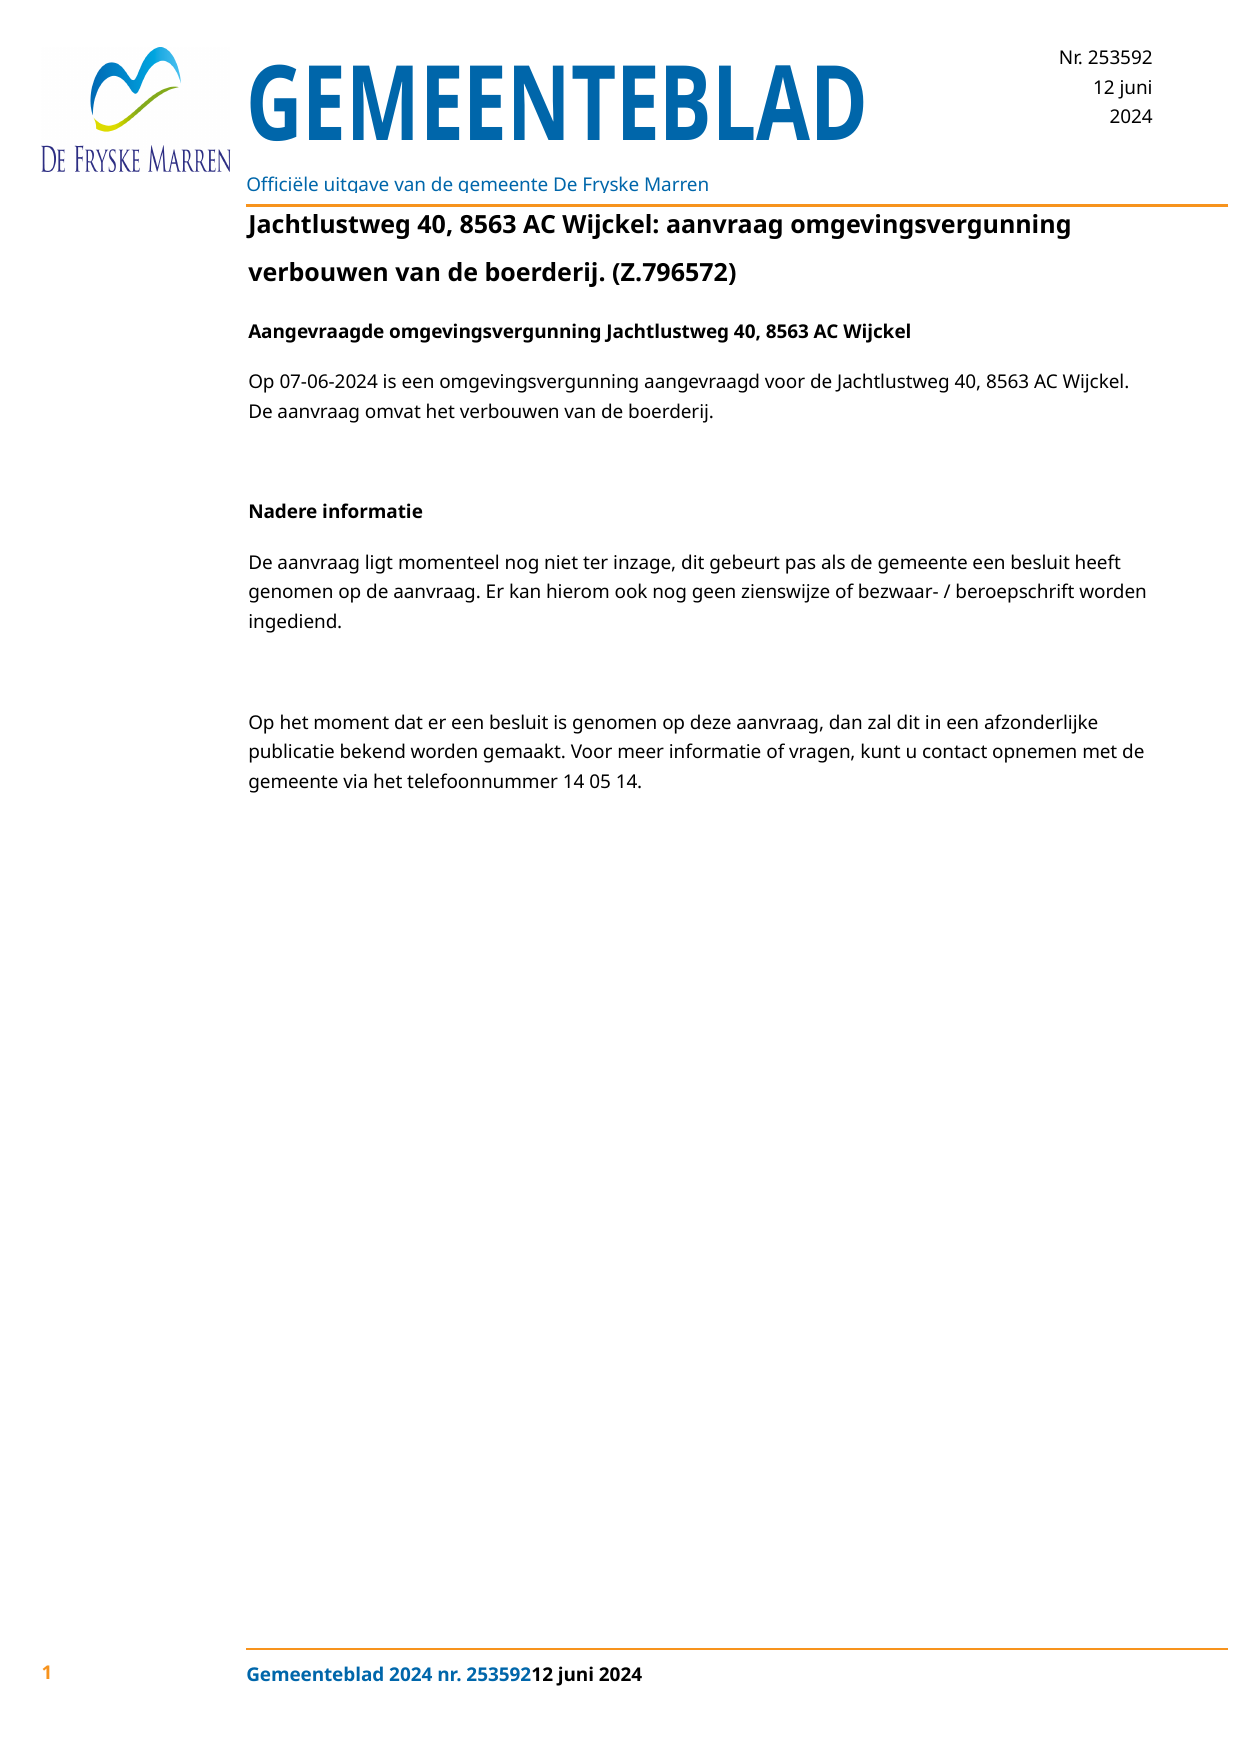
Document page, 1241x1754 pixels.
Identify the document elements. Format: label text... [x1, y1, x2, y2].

text Nadere informatie [248, 499, 1152, 524]
picture [41, 47, 231, 172]
text Op het moment dat er een besluit is genomen op deze aanvraag, dan zal dit in een afzonderlijke publicatie bekend worden gemaakt. Voor meer informatie of vragen, kunt u contact opnemen met de gemeente via het telefoonnummer 14 05 14. [248, 709, 1152, 794]
text Aangevraagde omgevingsvergunning Jachtlustweg 40, 8563 AC Wijckel [248, 318, 1152, 344]
text Jachtlustweg 40, 8563 AC Wijckel: aanvraag omgevingsvergunning verbouwen van de boerderij. (Z.796572) [248, 207, 1152, 288]
text Op 07-06-2024 is een omgevingsvergunning aangevraagd voor de Jachtlustweg 40, 8563 AC Wijckel. De aanvraag omvat het verbouwen van de boerderij. [248, 368, 1152, 424]
text De aanvraag ligt momenteel nog niet ter inzage, dit gebeurt pas als de gemeente een besluit heeft genomen op de aanvraag. Er kan hierom ook nog geen zienswijze of bezwaar- / beroepschrift worden ingediend. [248, 549, 1152, 634]
